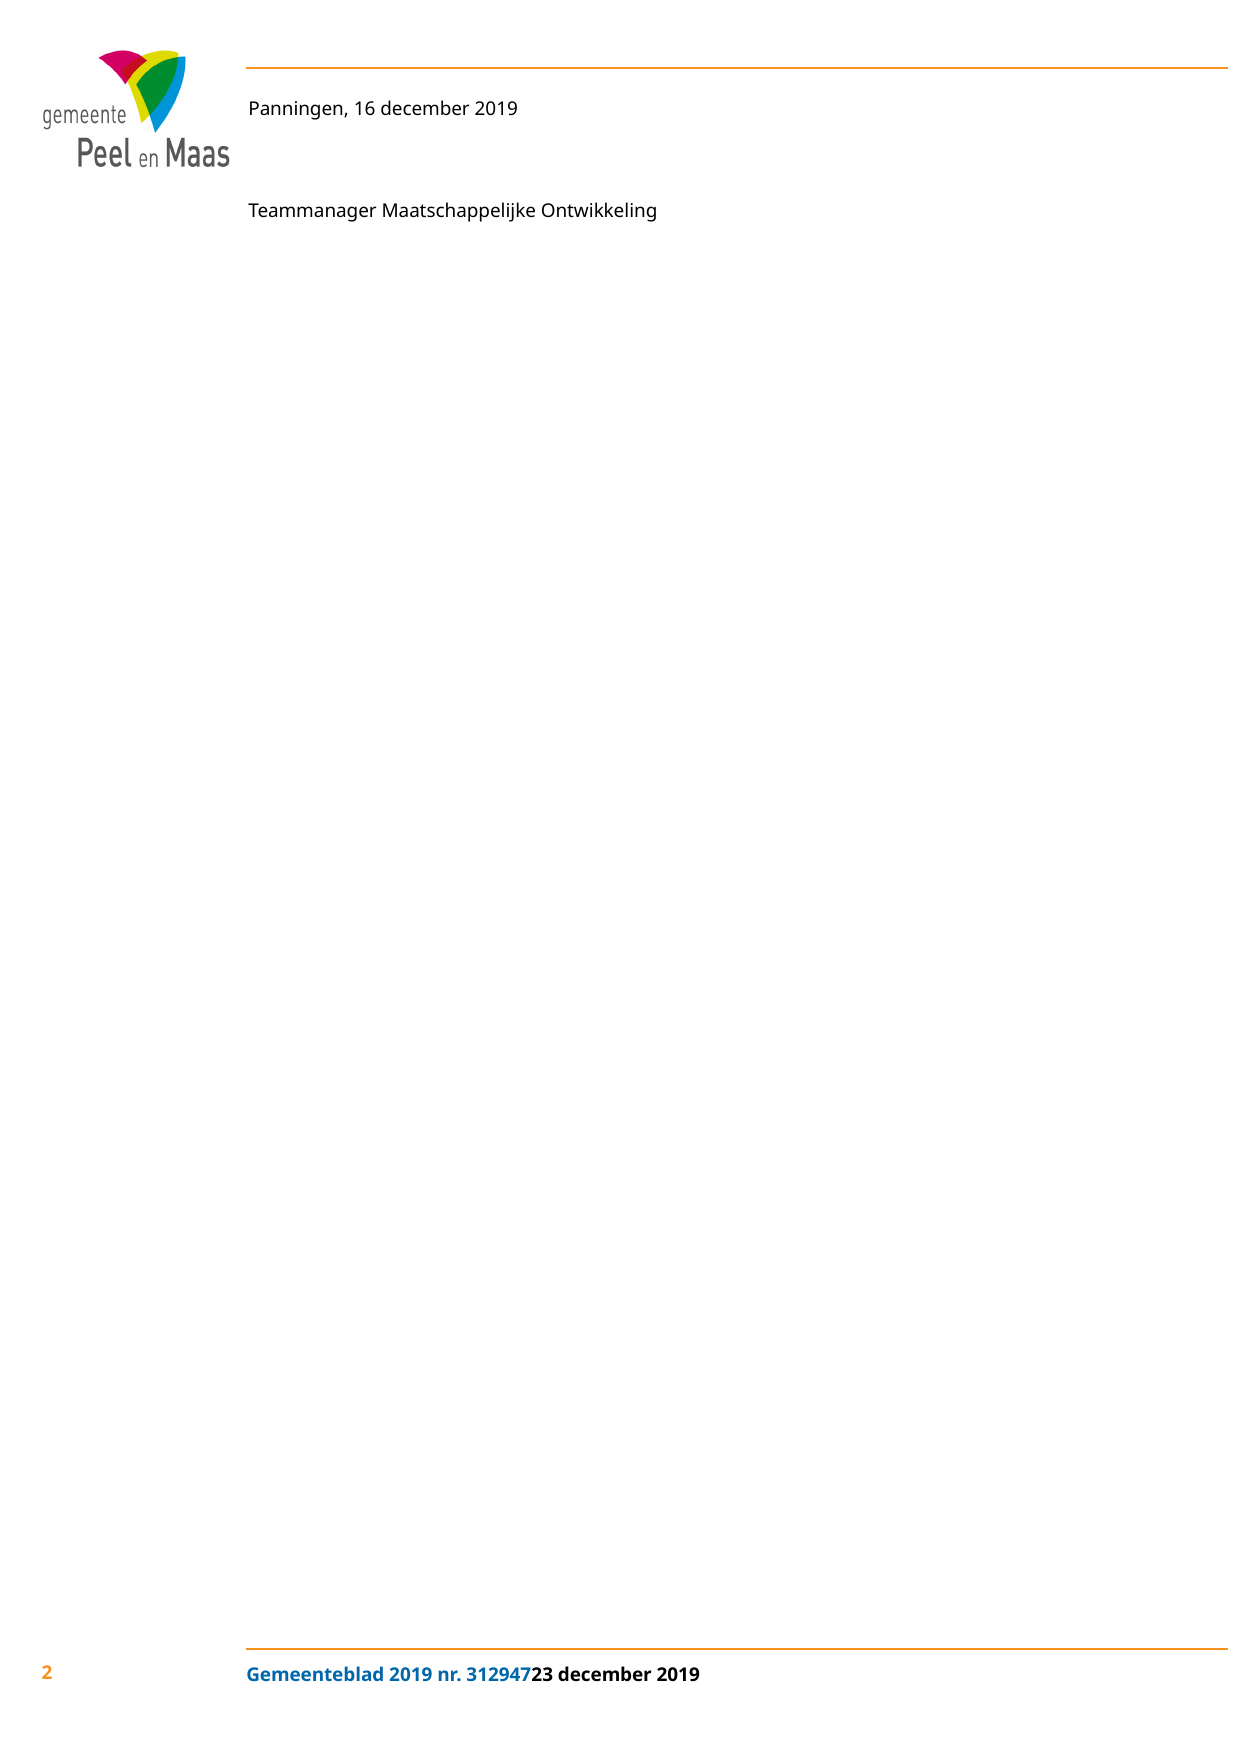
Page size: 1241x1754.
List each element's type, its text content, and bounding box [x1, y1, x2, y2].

text Teammanager Maatschappelijke Ontwikkeling [248, 198, 1152, 223]
picture [41, 47, 231, 172]
text Panningen, 16 december 2019 [248, 95, 1152, 121]
